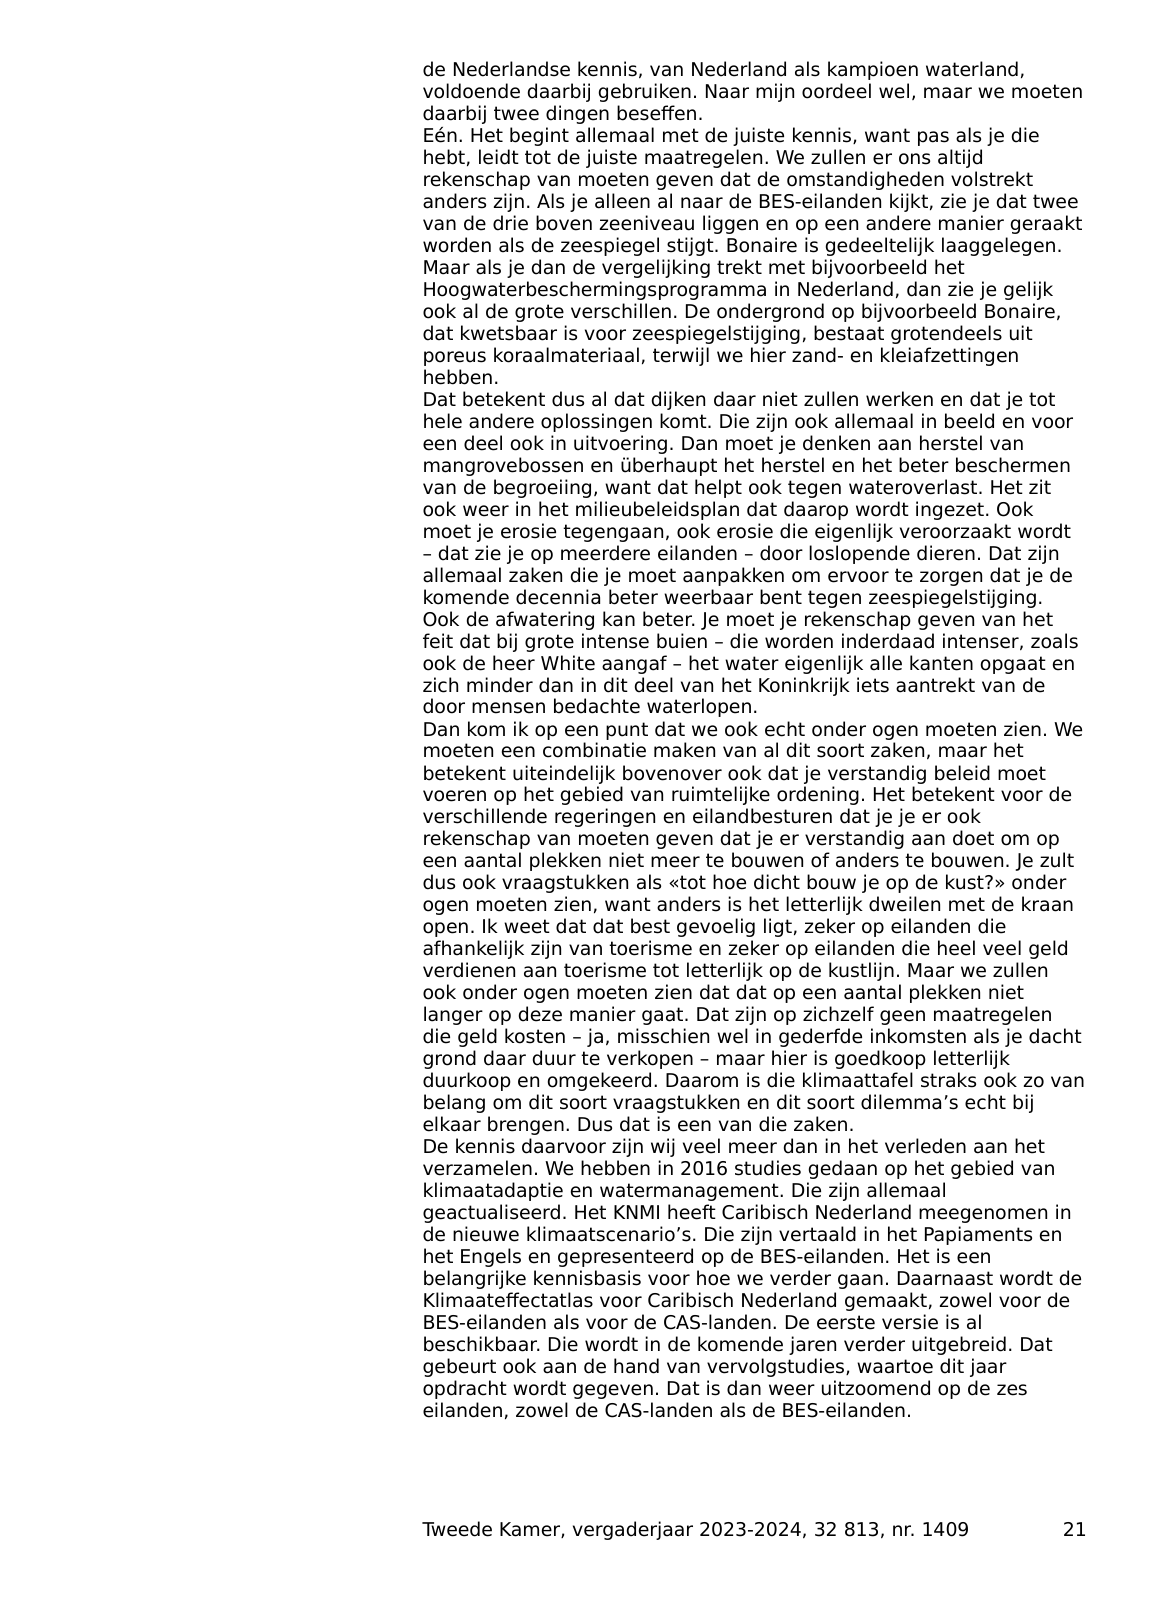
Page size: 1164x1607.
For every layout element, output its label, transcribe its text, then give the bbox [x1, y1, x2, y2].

text Eén. Het begint allemaal met de juiste kennis, want pas als je die hebt, leidt tot de juiste maatregelen. We zullen er ons altijd rekenschap van moeten geven dat de omstandigheden volstrekt anders zijn. Als je alleen al naar de BES-eilanden kijkt, zie je dat twee van de drie boven zeeniveau liggen en op een andere manier geraakt worden als de zeespiegel stijgt. Bonaire is gedeeltelijk laaggelegen. Maar als je dan de vergelijking trekt met bijvoorbeeld het Hoogwaterbeschermingsprogramma in Nederland, dan zie je gelijk ook al de grote verschillen. De ondergrond op bijvoorbeeld Bonaire, dat kwetsbaar is voor zeespiegelstijging, bestaat grotendeels uit poreus koraalmateriaal, terwijl we hier zand- en kleiafzettingen hebben. [422, 125, 1087, 389]
text Dan kom ik op een punt dat we ook echt onder ogen moeten zien. We moeten een combinatie maken van al dit soort zaken, maar het betekent uiteindelijk bovenover ook dat je verstandig beleid moet voeren op het gebied van ruimtelijke ordening. Het betekent voor de verschillende regeringen en eilandbesturen dat je je er ook rekenschap van moeten geven dat je er verstandig aan doet om op een aantal plekken niet meer te bouwen of anders te bouwen. Je zult dus ook vraagstukken als «tot hoe dicht bouw je op de kust?» onder ogen moeten zien, want anders is het letterlijk dweilen met de kraan open. Ik weet dat dat best gevoelig ligt, zeker op eilanden die afhankelijk zijn van toerisme en zeker op eilanden die heel veel geld verdienen aan toerisme tot letterlijk op de kustlijn. Maar we zullen ook onder ogen moeten zien dat dat op een aantal plekken niet langer op deze manier gaat. Dat zijn op zichzelf geen maatregelen die geld kosten – ja, misschien wel in gederfde inkomsten als je dacht grond daar duur te verkopen – maar hier is goedkoop letterlijk duurkoop en omgekeerd. Daarom is die klimaattafel straks ook zo van belang om dit soort vraagstukken en dit soort dilemma’s echt bij elkaar brengen. Dus dat is een van die zaken. [422, 718, 1087, 1136]
text Dat betekent dus al dat dijken daar niet zullen werken en dat je tot hele andere oplossingen komt. Die zijn ook allemaal in beeld en voor een deel ook in uitvoering. Dan moet je denken aan herstel van mangrovebossen en überhaupt het herstel en het beter beschermen van de begroeiing, want dat helpt ook tegen wateroverlast. Het zit ook weer in het milieubeleidsplan dat daarop wordt ingezet. Ook moet je erosie tegengaan, ook erosie die eigenlijk veroorzaakt wordt – dat zie je op meerdere eilanden – door loslopende dieren. Dat zijn allemaal zaken die je moet aanpakken om ervoor te zorgen dat je de komende decennia beter weerbaar bent tegen zeespiegelstijging. Ook de afwatering kan beter. Je moet je rekenschap geven van het feit dat bij grote intense buien – die worden inderdaad intenser, zoals ook de heer White aangaf – het water eigenlijk alle kanten opgaat en zich minder dan in dit deel van het Koninkrijk iets aantrekt van de door mensen bedachte waterlopen. [422, 389, 1087, 718]
text de Nederlandse kennis, van Nederland als kampioen waterland, voldoende daarbij gebruiken. Naar mijn oordeel wel, maar we moeten daarbij twee dingen beseffen. [422, 59, 1087, 125]
text De kennis daarvoor zijn wij veel meer dan in het verleden aan het verzamelen. We hebben in 2016 studies gedaan op het gebied van klimaatadaptie en watermanagement. Die zijn allemaal geactualiseerd. Het KNMI heeft Caribisch Nederland meegenomen in de nieuwe klimaatscenario’s. Die zijn vertaald in het Papiaments en het Engels en gepresenteerd op de BES-eilanden. Het is een belangrijke kennisbasis voor hoe we verder gaan. Daarnaast wordt de Klimaateffectatlas voor Caribisch Nederland gemaakt, zowel voor de BES-eilanden als voor de CAS-landen. De eerste versie is al beschikbaar. Die wordt in de komende jaren verder uitgebreid. Dat gebeurt ook aan de hand van vervolgstudies, waartoe dit jaar opdracht wordt gegeven. Dat is dan weer uitzoomend op de zes eilanden, zowel de CAS-landen als de BES-eilanden. [422, 1136, 1087, 1422]
